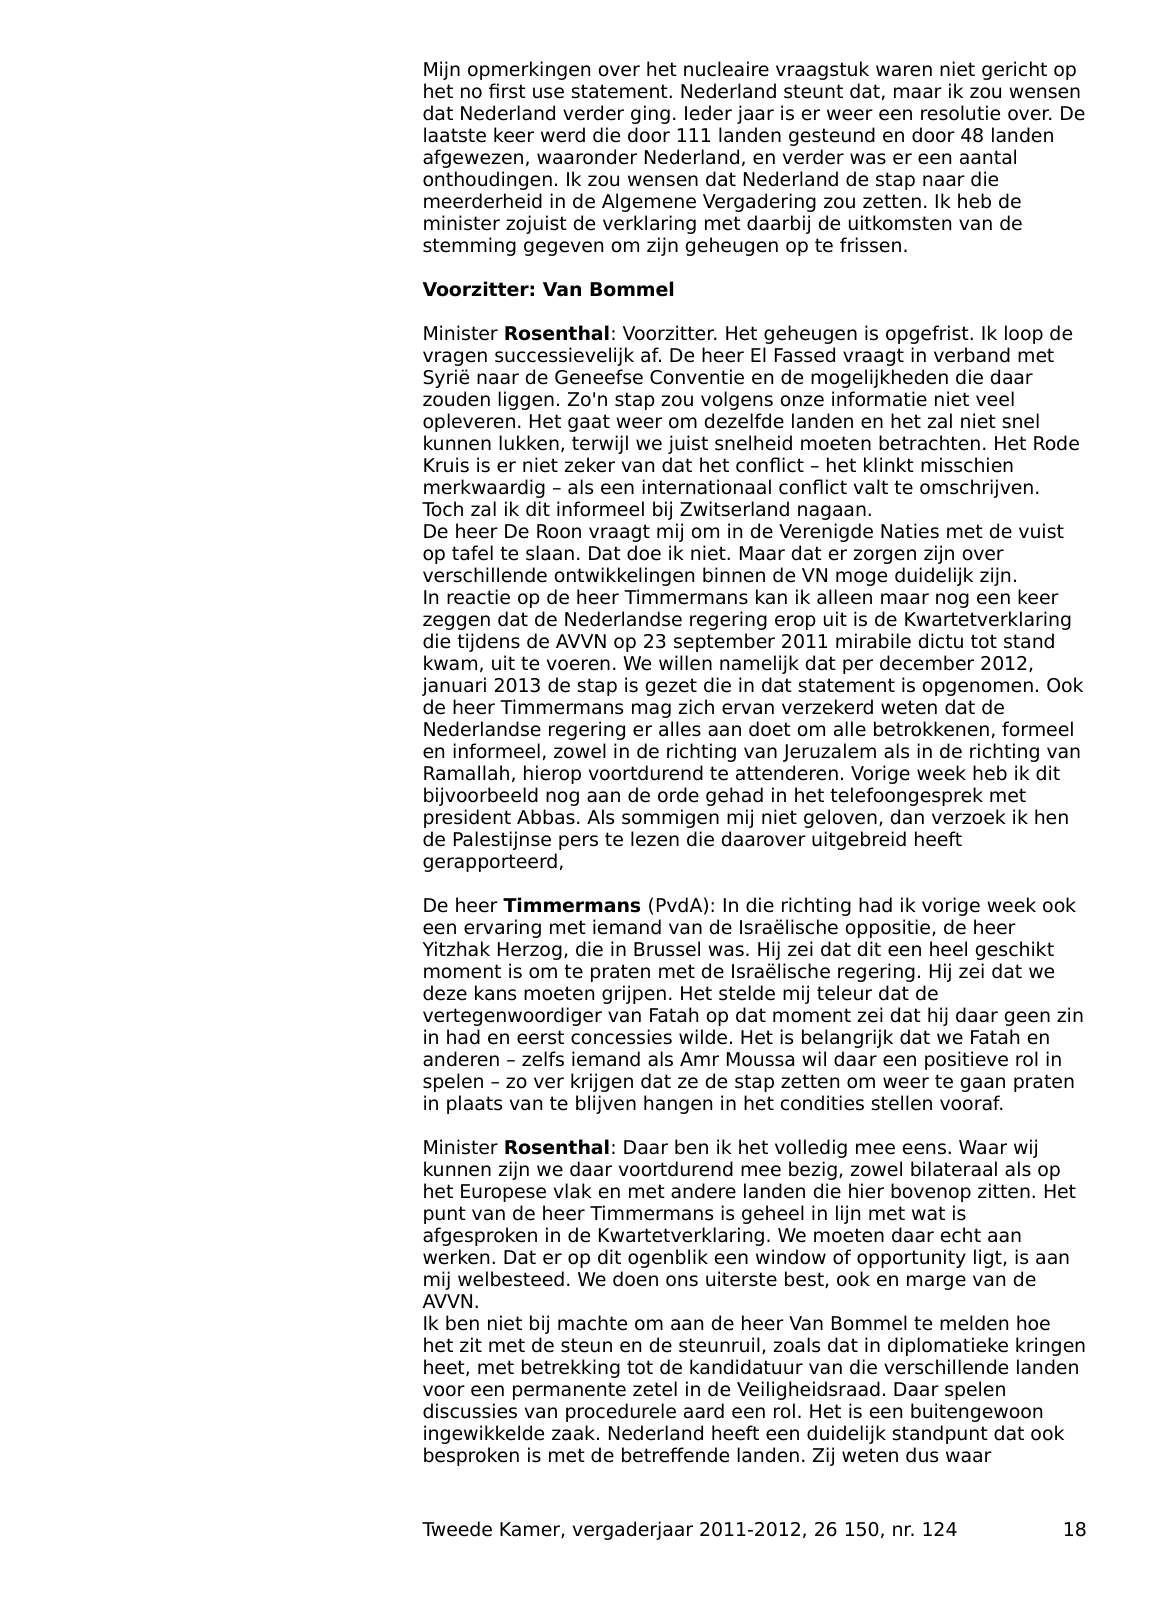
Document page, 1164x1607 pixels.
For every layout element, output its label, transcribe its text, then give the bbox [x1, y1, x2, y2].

subtitle Voorzitter: Van Bommel [422, 279, 1087, 301]
text In reactie op de heer Timmermans kan ik alleen maar nog een keer zeggen dat de Nederlandse regering erop uit is de Kwartetverklaring die tijdens de AVVN op 23 september 2011 mirabile dictu tot stand kwam, uit te voeren. We willen namelijk dat per december 2012, januari 2013 de stap is gezet die in dat statement is opgenomen. Ook de heer Timmermans mag zich ervan verzekerd weten dat de Nederlandse regering er alles aan doet om alle betrokkenen, formeel en informeel, zowel in de richting van Jeruzalem als in de richting van Ramallah, hierop voortdurend te attenderen. Vorige week heb ik dit bijvoorbeeld nog aan de orde gehad in het telefoongesprek met president Abbas. Als sommigen mij niet geloven, dan verzoek ik hen de Palestijnse pers te lezen die daarover uitgebreid heeft gerapporteerd, [422, 587, 1087, 873]
text Minister Rosenthal: Voorzitter. Het geheugen is opgefrist. Ik loop de vragen successievelijk af. De heer El Fassed vraagt in verband met Syrië naar de Geneefse Conventie en de mogelijkheden die daar zouden liggen. Zo'n stap zou volgens onze informatie niet veel opleveren. Het gaat weer om dezelfde landen en het zal niet snel kunnen lukken, terwijl we juist snelheid moeten betrachten. Het Rode Kruis is er niet zeker van dat het conflict – het klinkt misschien merkwaardig – als een internationaal conflict valt te omschrijven. Toch zal ik dit informeel bij Zwitserland nagaan. [422, 323, 1087, 521]
text Mijn opmerkingen over het nucleaire vraagstuk waren niet gericht op het no first use statement. Nederland steunt dat, maar ik zou wensen dat Nederland verder ging. Ieder jaar is er weer een resolutie over. De laatste keer werd die door 111 landen gesteund en door 48 landen afgewezen, waaronder Nederland, en verder was er een aantal onthoudingen. Ik zou wensen dat Nederland de stap naar die meerderheid in de Algemene Vergadering zou zetten. Ik heb de minister zojuist de verklaring met daarbij de uitkomsten van de stemming gegeven om zijn geheugen op te frissen. [422, 59, 1087, 257]
text De heer De Roon vraagt mij om in de Verenigde Naties met de vuist op tafel te slaan. Dat doe ik niet. Maar dat er zorgen zijn over verschillende ontwikkelingen binnen de VN moge duidelijk zijn. [422, 521, 1087, 587]
text Ik ben niet bij machte om aan de heer Van Bommel te melden hoe het zit met de steun en de steunruil, zoals dat in diplomatieke kringen heet, met betrekking tot de kandidatuur van die verschillende landen voor een permanente zetel in de Veiligheidsraad. Daar spelen discussies van procedurele aard een rol. Het is een buitengewoon ingewikkelde zaak. Nederland heeft een duidelijk standpunt dat ook besproken is met de betreffende landen. Zij weten dus waar [422, 1313, 1087, 1467]
text Minister Rosenthal: Daar ben ik het volledig mee eens. Waar wij kunnen zijn we daar voortdurend mee bezig, zowel bilateraal als op het Europese vlak en met andere landen die hier bovenop zitten. Het punt van de heer Timmermans is geheel in lijn met wat is afgesproken in de Kwartetverklaring. We moeten daar echt aan werken. Dat er op dit ogenblik een window of opportunity ligt, is aan mij welbesteed. We doen ons uiterste best, ook en marge van de AVVN. [422, 1137, 1087, 1313]
text De heer Timmermans (PvdA): In die richting had ik vorige week ook een ervaring met iemand van de Israëlische oppositie, de heer Yitzhak Herzog, die in Brussel was. Hij zei dat dit een heel geschikt moment is om te praten met de Israëlische regering. Hij zei dat we deze kans moeten grijpen. Het stelde mij teleur dat de vertegenwoordiger van Fatah op dat moment zei dat hij daar geen zin in had en eerst concessies wilde. Het is belangrijk dat we Fatah en anderen – zelfs iemand als Amr Moussa wil daar een positieve rol in spelen – zo ver krijgen dat ze de stap zetten om weer te gaan praten in plaats van te blijven hangen in het condities stellen vooraf. [422, 895, 1087, 1115]
